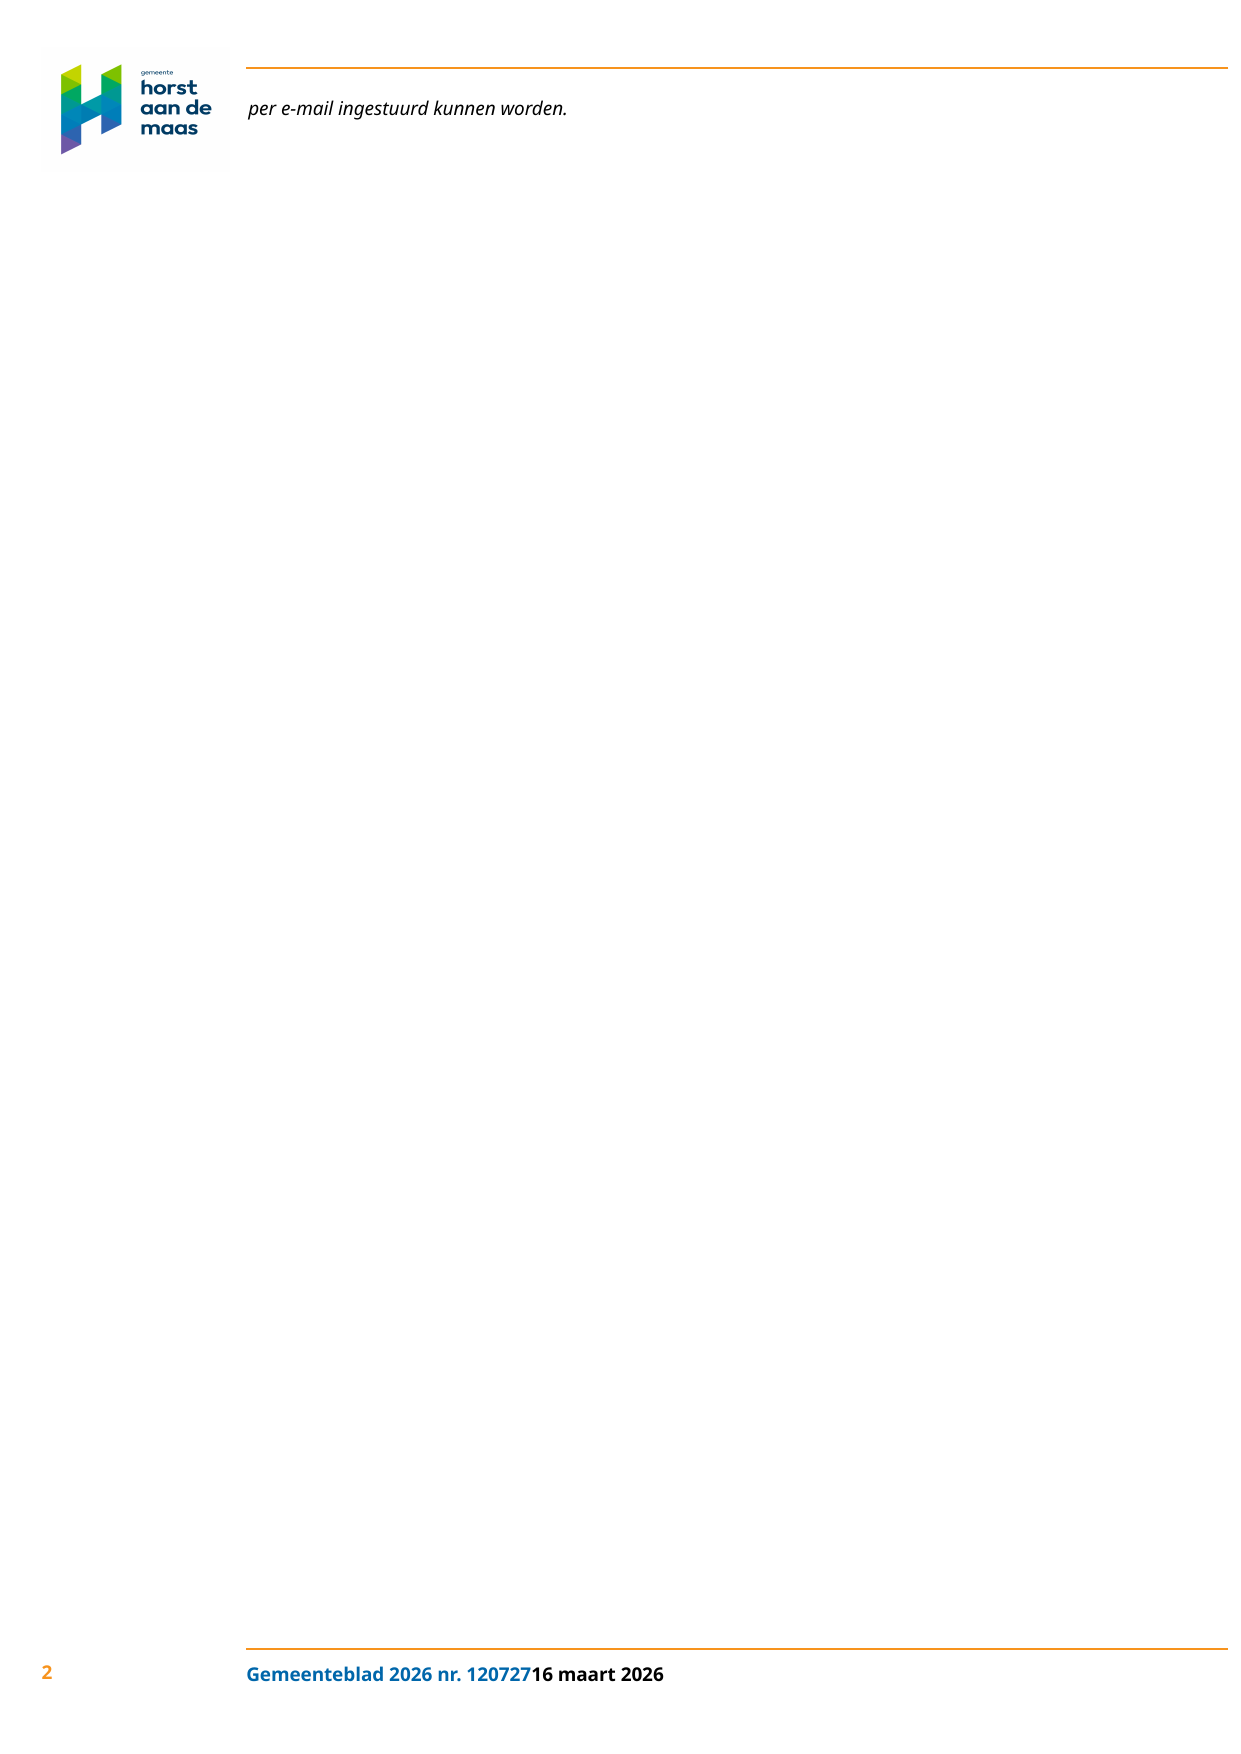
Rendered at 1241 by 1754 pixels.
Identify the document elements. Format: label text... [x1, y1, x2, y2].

text per e-mail ingestuurd kunnen worden. [248, 95, 1152, 121]
picture [41, 47, 231, 172]
